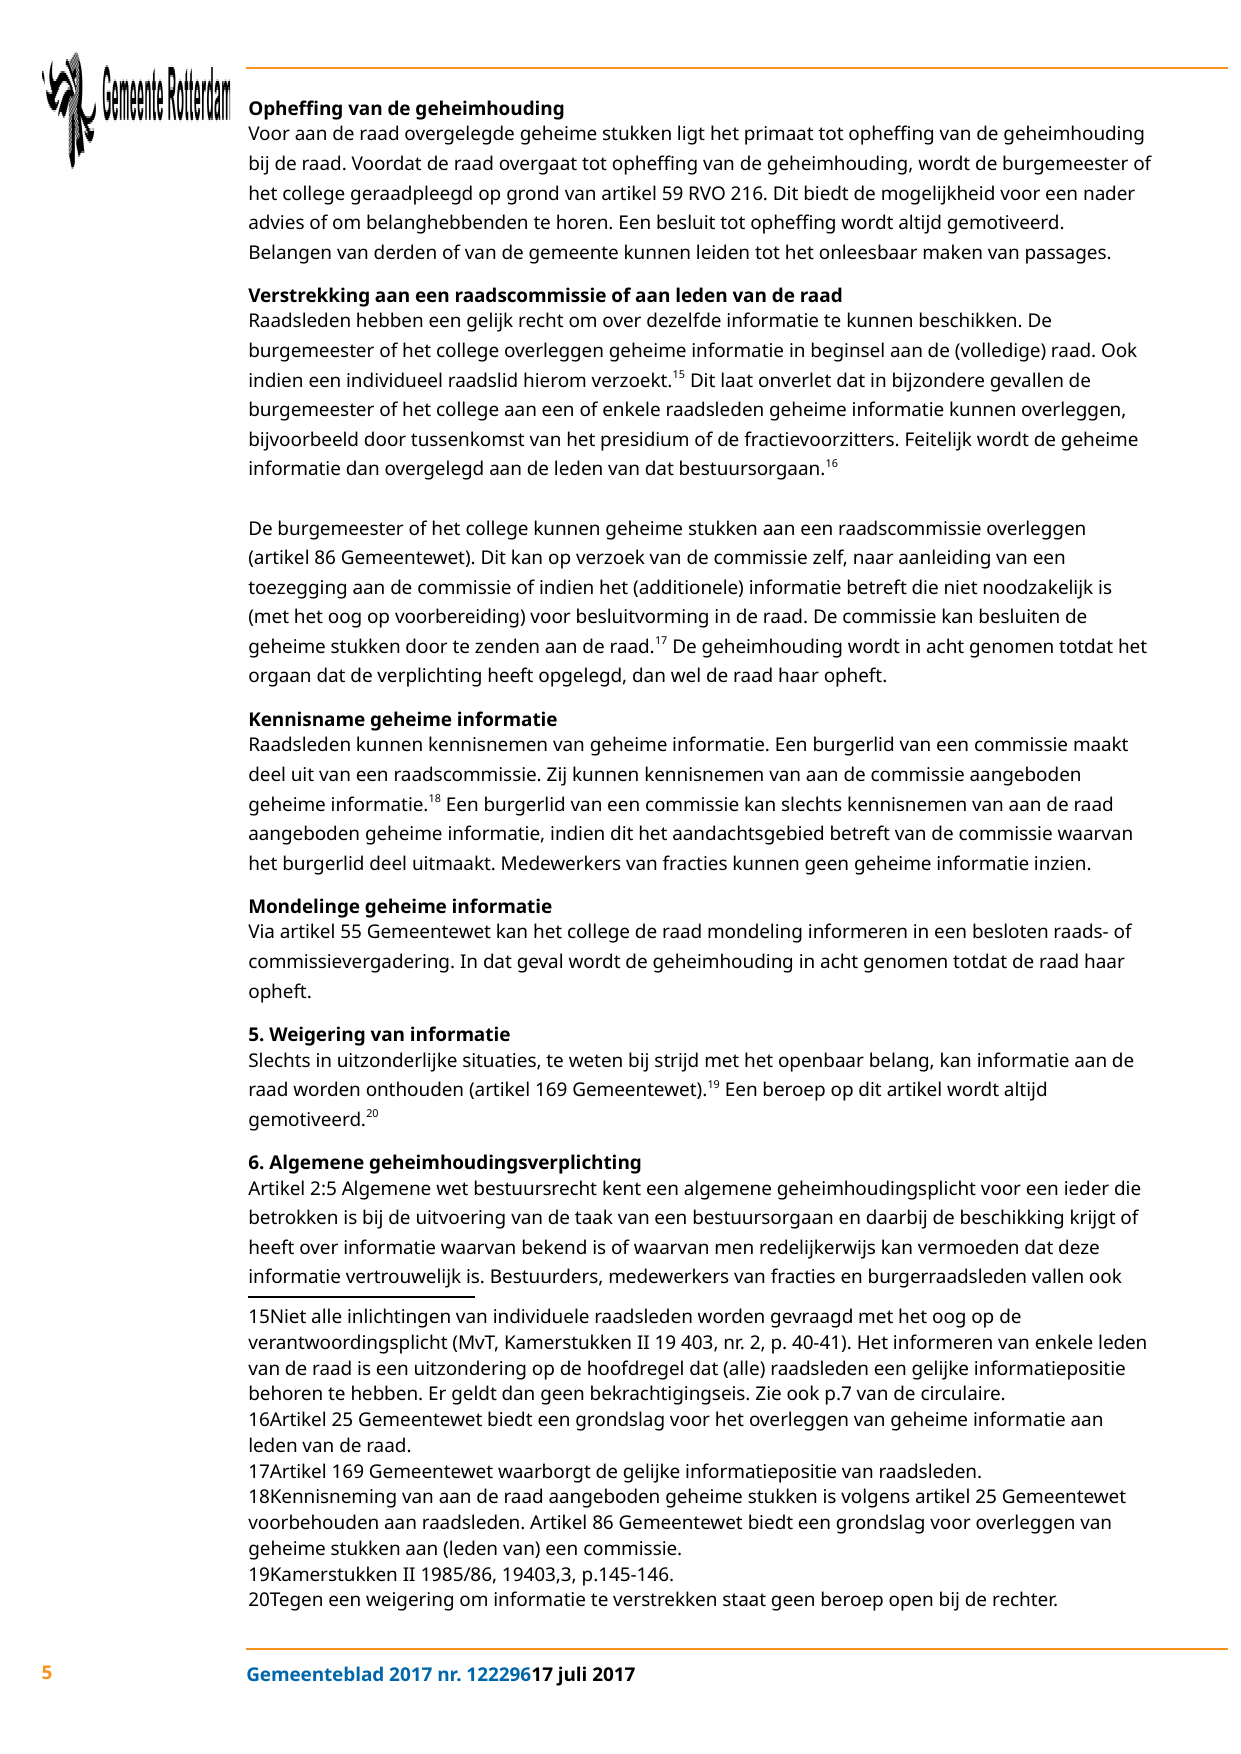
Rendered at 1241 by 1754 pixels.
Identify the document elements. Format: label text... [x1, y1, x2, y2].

picture [41, 47, 231, 172]
text Tegen een weigering om informatie te verstrekken staat geen beroep open bij de rechter. [248, 1586, 1152, 1612]
text Kamerstukken II 1985/86, 19403,3, p.145-146. [248, 1561, 1152, 1586]
text De burgemeester of het college kunnen geheime stukken aan een raadscommissie overleggen (artikel 86 Gemeentewet). Dit kan op verzoek van de commissie zelf, naar aanleiding van een toezegging aan de commissie of indien het (additionele) informatie betreft die niet noodzakelijk is (met het oog op voorbereiding) voor besluitvorming in de raad. De commissie kan besluiten de geheime stukken door te zenden aan de raad. De geheimhouding wordt in acht genomen totdat het orgaan dat de verplichting heeft opgelegd, dan wel de raad haar opheft. [248, 515, 1152, 688]
text Via artikel 55 Gemeentewet kan het college de raad mondeling informeren in een besloten raads- of commissievergadering. In dat geval wordt de geheimhouding in acht genomen totdat de raad haar opheft. [248, 919, 1152, 1004]
text Verstrekking aan een raadscommissie of aan leden van de raad [248, 282, 1152, 308]
text Artikel 25 Gemeentewet biedt een grondslag voor het overleggen van geheime informatie aan leden van de raad. [248, 1406, 1152, 1458]
text Slechts in uitzonderlijke situaties, te weten bij strijd met het openbaar belang, kan informatie aan de raad worden onthouden (artikel 169 Gemeentewet). Een beroep op dit artikel wordt altijd gemotiveerd. [248, 1047, 1152, 1132]
text Raadsleden kunnen kennisnemen van geheime informatie. Een burgerlid van een commissie maakt deel uit van een raadscommissie. Zij kunnen kennisnemen van aan de commissie aangeboden geheime informatie. Een burgerlid van een commissie kan slechts kennisnemen van aan de raad aangeboden geheime informatie, indien dit het aandachtsgebied betreft van de commissie waarvan het burgerlid deel uitmaakt. Medewerkers van fracties kunnen geen geheime informatie inzien. [248, 732, 1152, 876]
text Artikel 2:5 Algemene wet bestuursrecht kent een algemene geheimhoudingsplicht voor een ieder die betrokken is bij de uitvoering van de taak van een bestuursorgaan en daarbij de beschikking krijgt of heeft over informatie waarvan bekend is of waarvan men redelijkerwijs kan vermoeden dat deze informatie vertrouwelijk is. Bestuurders, medewerkers van fracties en burgerraadsleden vallen ook [248, 1175, 1152, 1289]
text Kennisneming van aan de raad aangeboden geheime stukken is volgens artikel 25 Gemeentewet voorbehouden aan raadsleden. Artikel 86 Gemeentewet biedt een grondslag voor overleggen van geheime stukken aan (leden van) een commissie. [248, 1483, 1152, 1561]
text Voor aan de raad overgelegde geheime stukken ligt het primaat tot opheffing van de geheimhouding bij de raad. Voordat de raad overgaat tot opheffing van de geheimhouding, wordt de burgemeester of het college geraadpleegd op grond van artikel 59 RVO 216. Dit biedt de mogelijkheid voor een nader advies of om belanghebbenden te horen. Een besluit tot opheffing wordt altijd gemotiveerd. Belangen van derden of van de gemeente kunnen leiden tot het onleesbaar maken van passages. [248, 121, 1152, 264]
text Niet alle inlichtingen van individuele raadsleden worden gevraagd met het oog op de verantwoordingsplicht (MvT, Kamerstukken II 19 403, nr. 2, p. 40-41). Het informeren van enkele leden van de raad is een uitzondering op de hoofdregel dat (alle) raadsleden een gelijke informatiepositie behoren te hebben. Er geldt dan geen bekrachtigingseis. Zie ook p.7 van de circulaire. [248, 1303, 1152, 1406]
text Mondelinge geheime informatie [248, 893, 1152, 919]
text Raadsleden hebben een gelijk recht om over dezelfde informatie te kunnen beschikken. De burgemeester of het college overleggen geheime informatie in beginsel aan de (volledige) raad. Ook indien een individueel raadslid hierom verzoekt. Dit laat onverlet dat in bijzondere gevallen de burgemeester of het college aan een of enkele raadsleden geheime informatie kunnen overleggen, bijvoorbeeld door tussenkomst van het presidium of de fractievoorzitters. Feitelijk wordt de geheime informatie dan overgelegd aan de leden van dat bestuursorgaan. [248, 308, 1152, 481]
text Kennisname geheime informatie [248, 706, 1152, 732]
text Artikel 169 Gemeentewet waarborgt de gelijke informatiepositie van raadsleden. [248, 1458, 1152, 1483]
text 5. Weigering van informatie [248, 1021, 1152, 1047]
text Opheffing van de geheimhouding [248, 95, 1152, 121]
text 6. Algemene geheimhoudingsverplichting [248, 1149, 1152, 1175]
